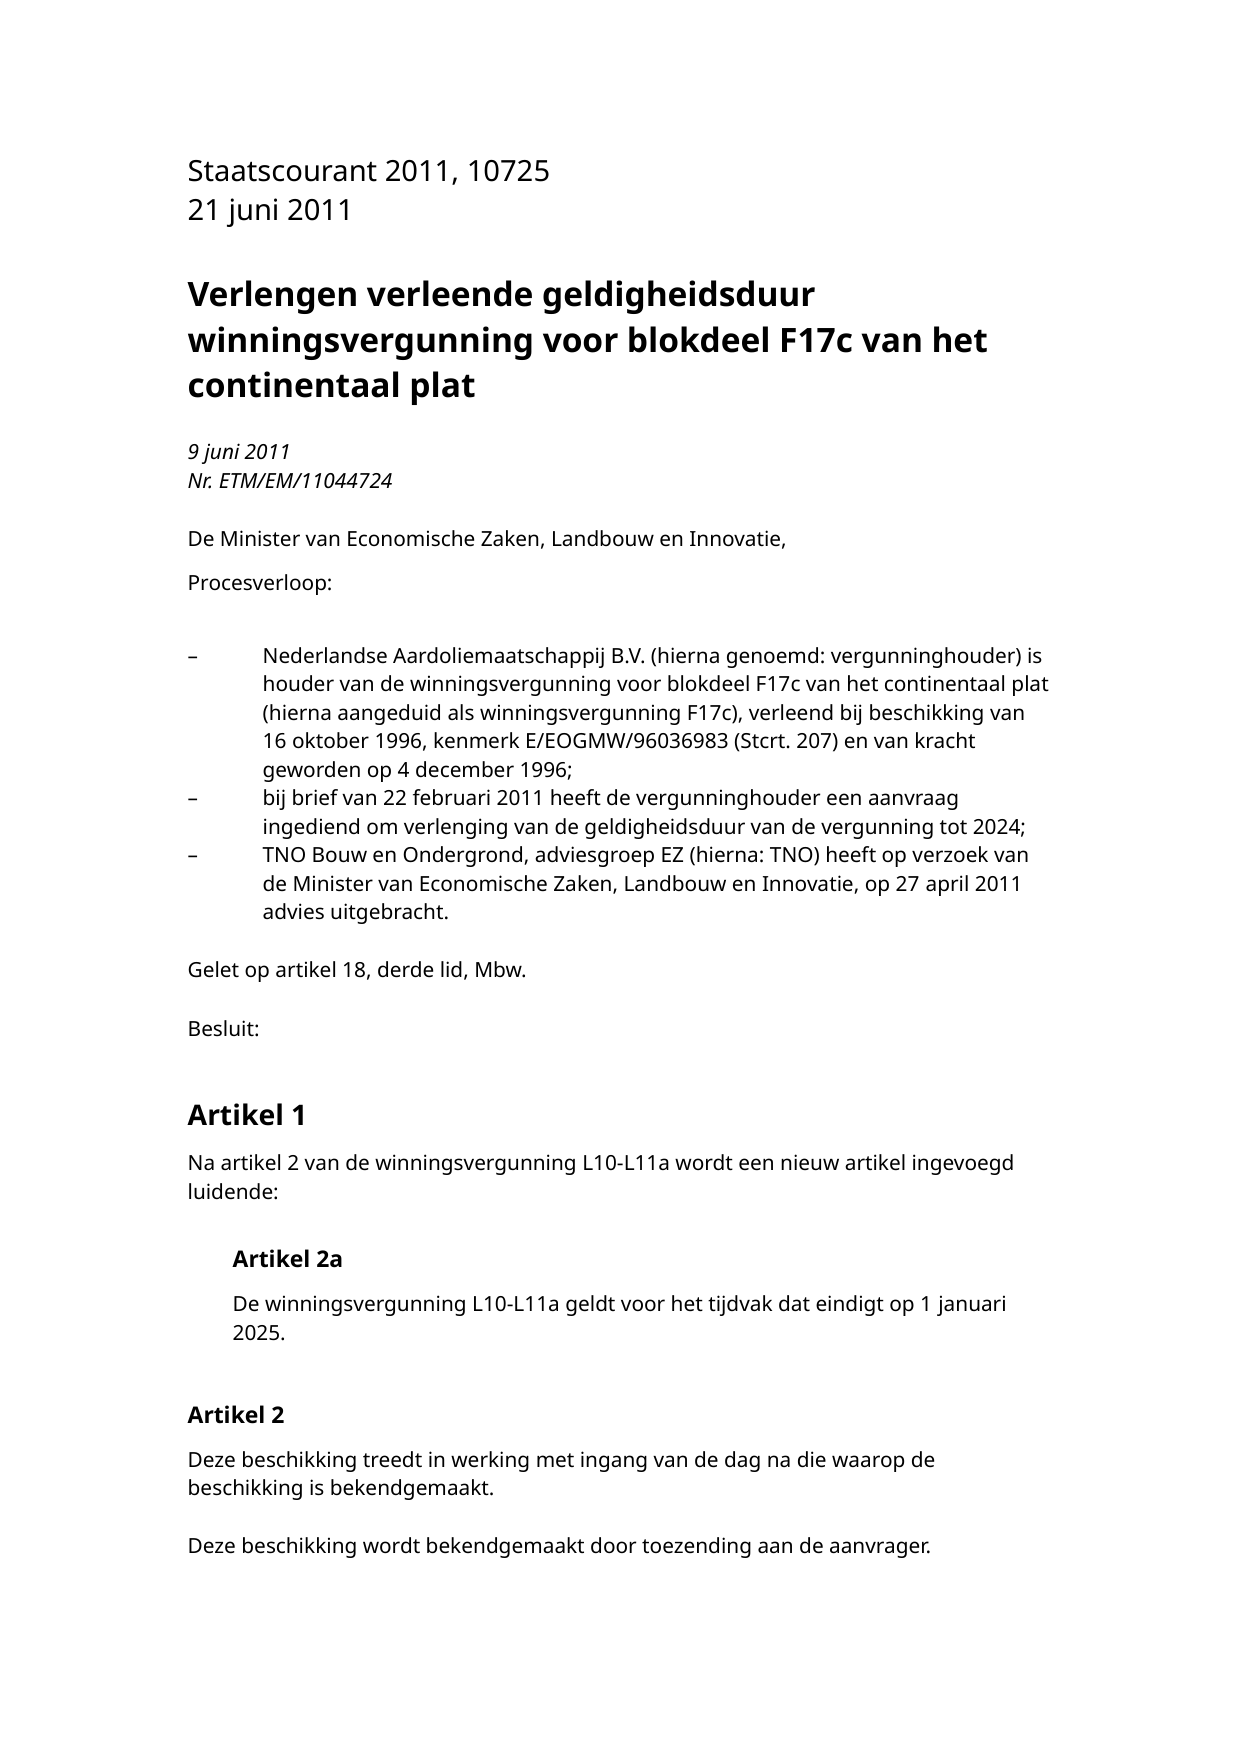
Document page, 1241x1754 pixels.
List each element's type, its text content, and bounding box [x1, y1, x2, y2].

list Nederlandse Aardoliemaatschappij B.V. (hierna genoemd: vergunninghouder) is houder van de winningsvergunning voor blokdeel F17c van het continentaal plat (hierna aangeduid als winningsvergunning F17c), verleend bij beschikking van 16 oktober 1996, kenmerk E/EOGMW/96036983 (Stcrt. 207) en van kracht geworden op 4 december 1996; [187, 641, 1053, 783]
subtitle Artikel 2 [187, 1398, 1053, 1430]
text 21 juni 2011 [187, 190, 1053, 229]
subtitle Artikel 2a [232, 1243, 1053, 1274]
text Procesverloop: [187, 568, 1053, 596]
subtitle Artikel 1 [187, 1095, 1053, 1133]
text Staatscourant 2011, 10725 [187, 150, 1053, 190]
text De winningsvergunning L10-L11a geldt voor het tijdvak dat eindigt op 1 januari 2025. [232, 1289, 1053, 1346]
list bij brief van 22 februari 2011 heeft de vergunninghouder een aanvraag ingediend om verlenging van de geldigheidsduur van de vergunning tot 2024; [187, 783, 1053, 840]
text Besluit: [187, 1014, 1053, 1042]
text 9 juni 2011 [187, 437, 1053, 466]
text De Minister van Economische Zaken, Landbouw en Innovatie, [187, 524, 1053, 553]
list TNO Bouw en Ondergrond, adviesgroep EZ (hierna: TNO) heeft op verzoek van de Minister van Economische Zaken, Landbouw en Innovatie, op 27 april 2011 advies uitgebracht. [187, 840, 1053, 926]
text Nr. ETM/EM/11044724 [187, 466, 1053, 494]
text Gelet op artikel 18, derde lid, Mbw. [187, 956, 1053, 984]
subtitle Verlengen verleende geldigheidsduur winningsvergunning voor blokdeel F17c van het continentaal plat [187, 271, 1053, 407]
text Deze beschikking wordt bekendgemaakt door toezending aan de aanvrager. [187, 1532, 1053, 1560]
text Na artikel 2 van de winningsvergunning L10-L11a wordt een nieuw artikel ingevoegd luidende: [187, 1148, 1053, 1205]
text Deze beschikking treedt in werking met ingang van de dag na die waarop de beschikking is bekendgemaakt. [187, 1445, 1053, 1502]
